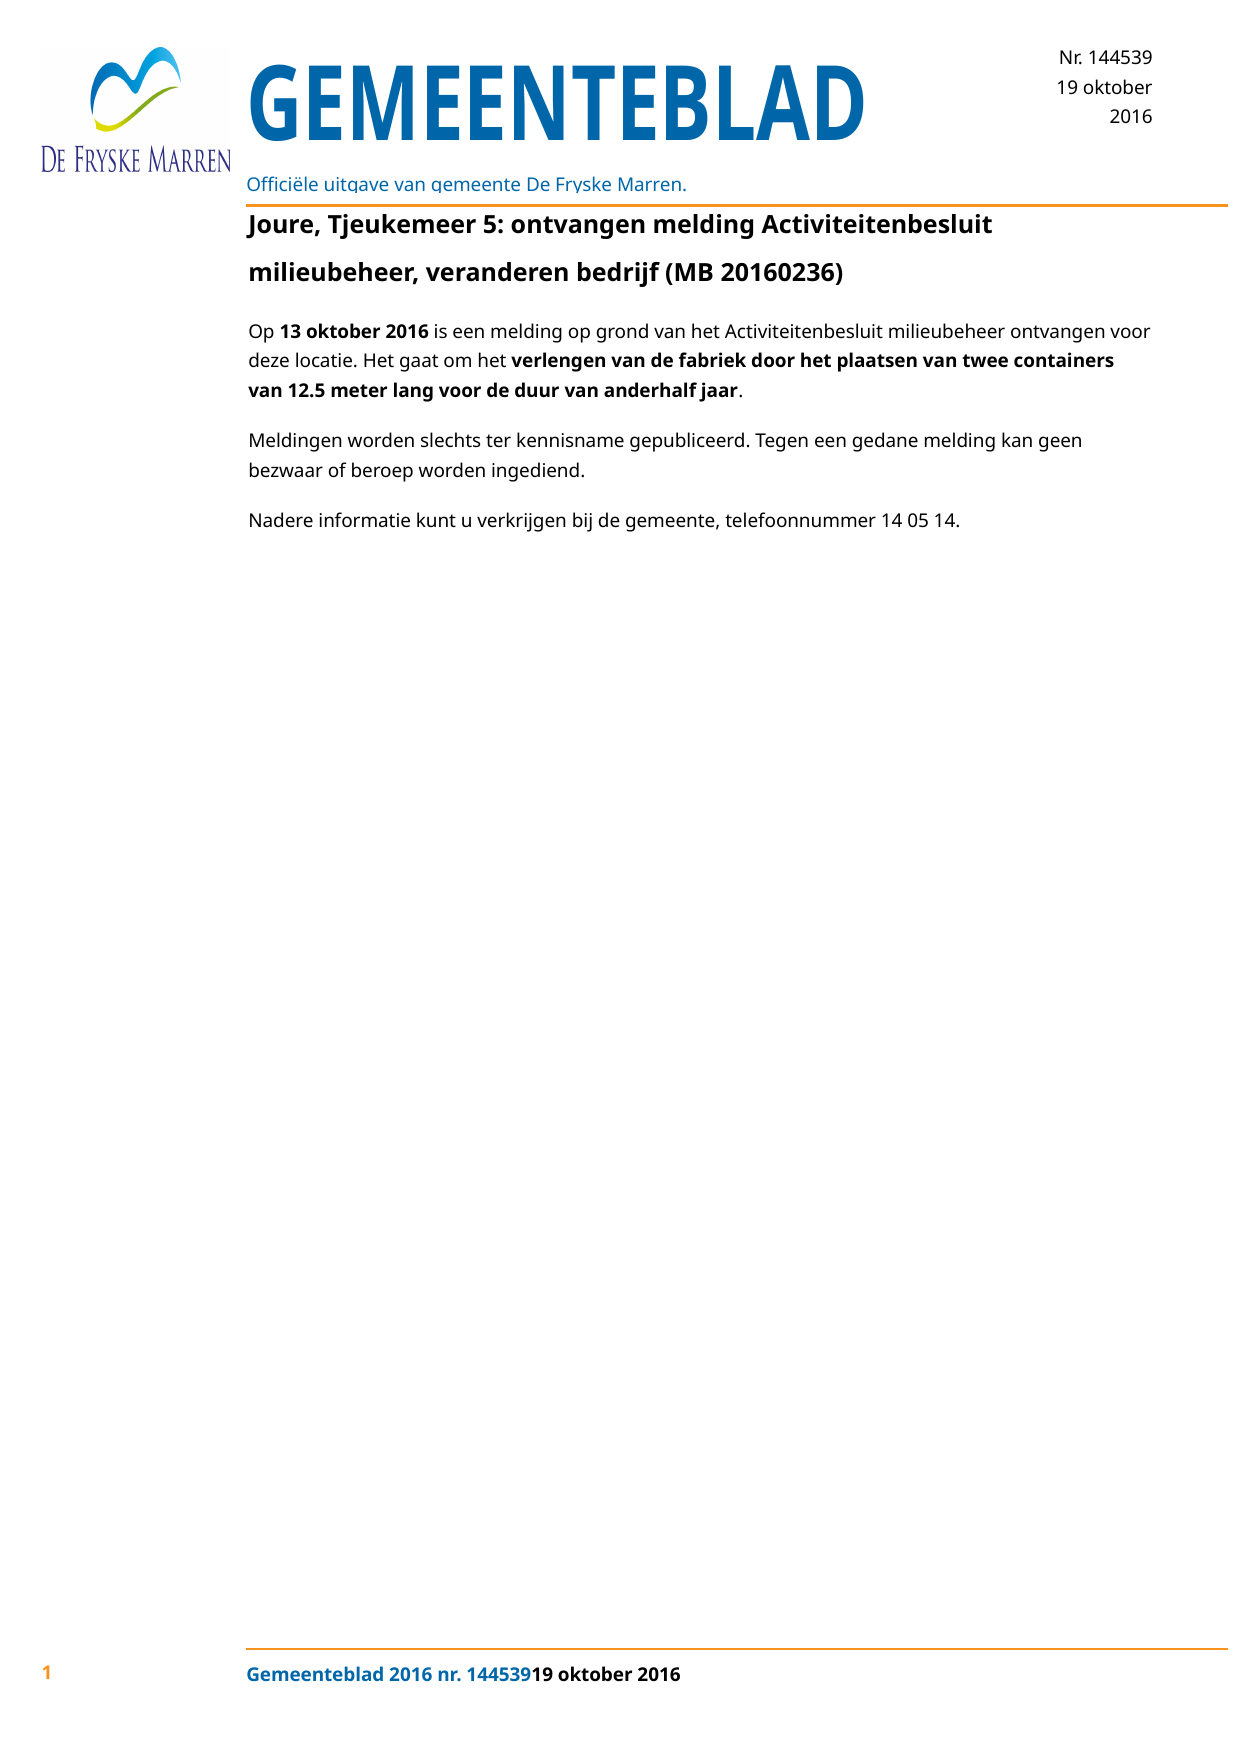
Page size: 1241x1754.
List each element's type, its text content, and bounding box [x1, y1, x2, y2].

text Joure, Tjeukemeer 5: ontvangen melding Activiteitenbesluit milieubeheer, veranderen bedrijf (MB 20160236) [248, 207, 1152, 288]
text Op 13 oktober 2016 is een melding op grond van het Activiteitenbesluit milieubeheer ontvangen voor deze locatie. Het gaat om het verlengen van de fabriek door het plaatsen van twee containers van 12.5 meter lang voor de duur van anderhalf jaar. [248, 318, 1152, 403]
text Meldingen worden slechts ter kennisname gepubliceerd. Tegen een gedane melding kan geen bezwaar of beroep worden ingediend. [248, 427, 1152, 483]
text Nadere informatie kunt u verkrijgen bij de gemeente, telefoonnummer 14 05 14. [248, 507, 1152, 533]
picture [41, 47, 231, 172]
